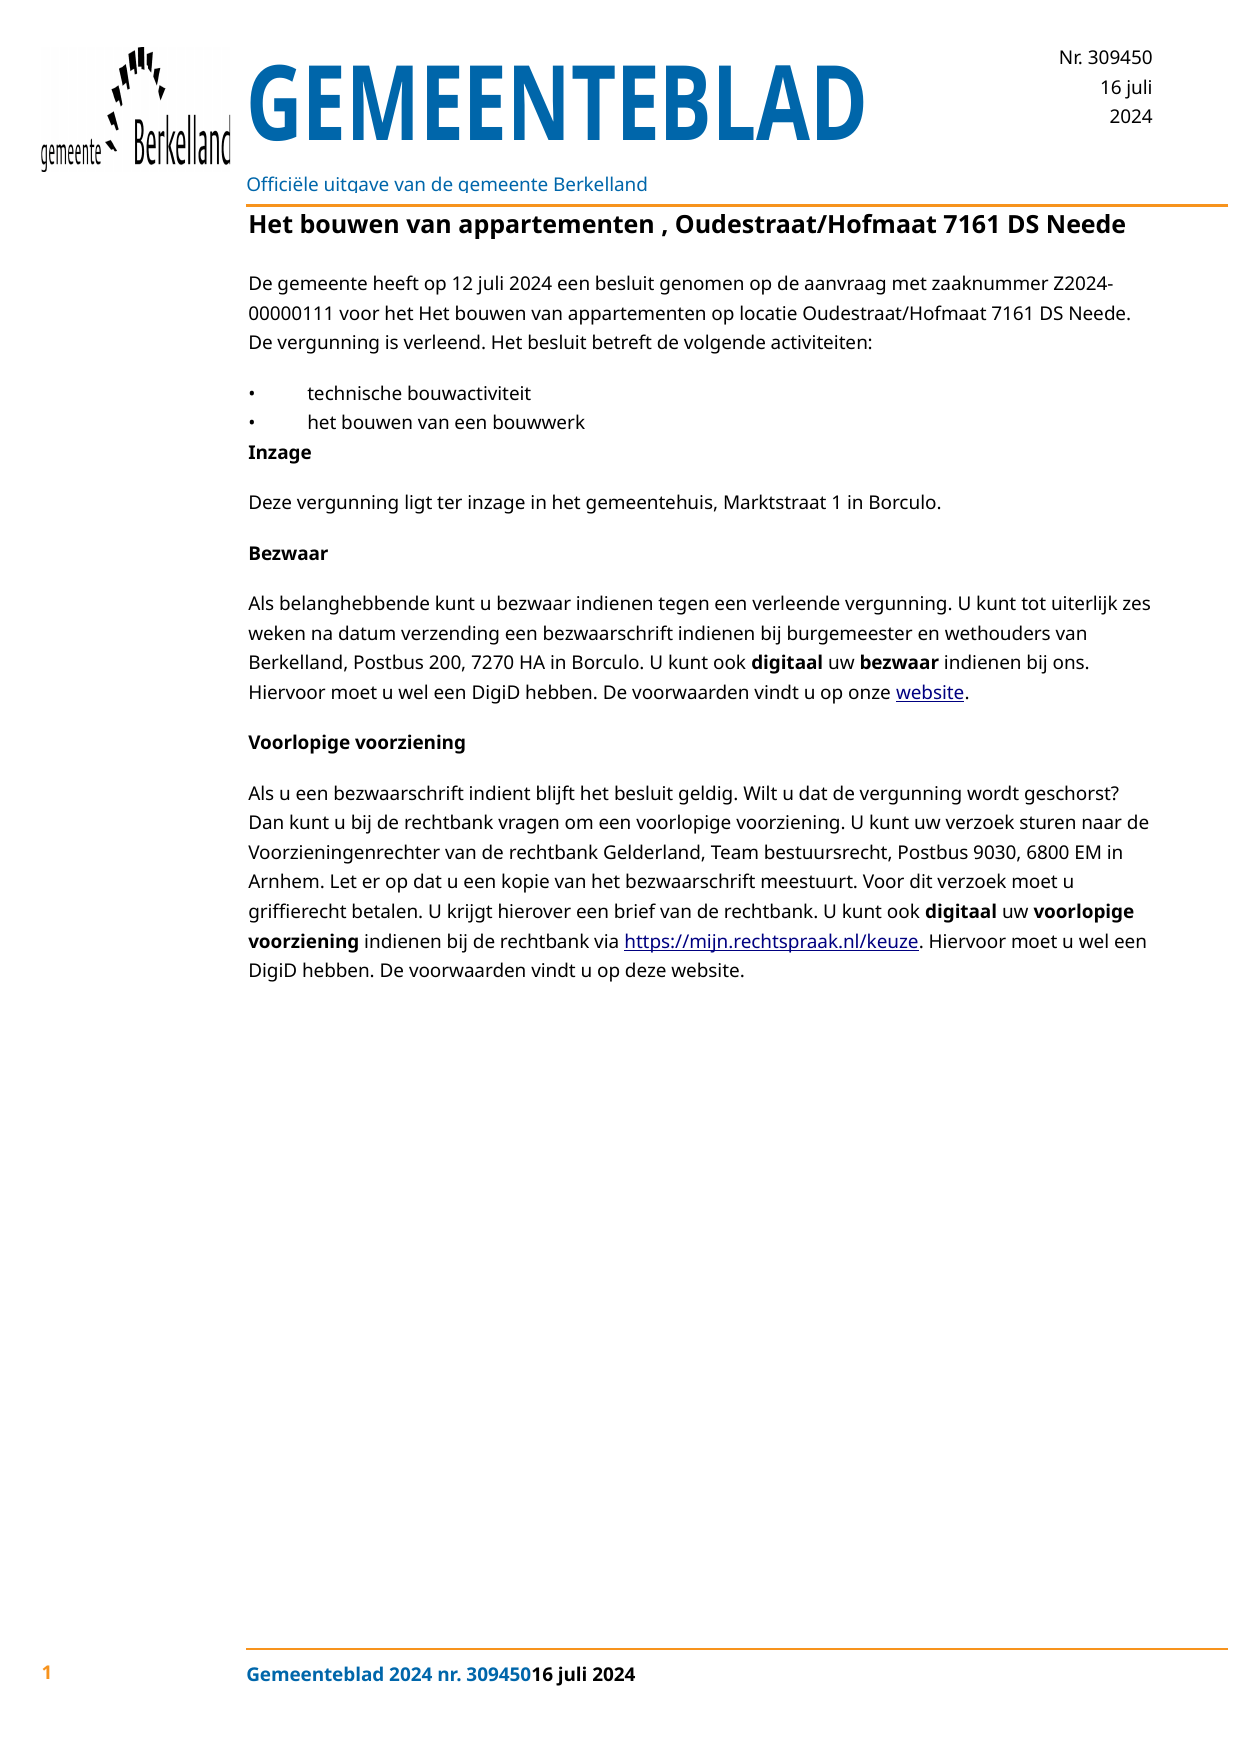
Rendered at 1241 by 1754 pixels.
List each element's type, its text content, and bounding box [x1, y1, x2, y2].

text Als u een bezwaarschrift indient blijft het besluit geldig. Wilt u dat de vergunning wordt geschorst? Dan kunt u bij de rechtbank vragen om een voorlopige voorziening. U kunt uw verzoek sturen naar de Voorzieningenrechter van de rechtbank Gelderland, Team bestuursrecht, Postbus 9030, 6800 EM in Arnhem. Let er op dat u een kopie van het bezwaarschrift meestuurt. Voor dit verzoek moet u griffierecht betalen. U krijgt hierover een brief van de rechtbank. U kunt ook digitaal uw voorlopige voorziening indienen bij de rechtbank via https://mijn.rechtspraak.nl/keuze. Hiervoor moet u wel een DigiD hebben. De voorwaarden vindt u op deze website. [248, 780, 1152, 983]
list technische bouwactiviteit [248, 380, 1152, 406]
text Bezwaar [248, 540, 1152, 566]
list het bouwen van een bouwwerk [248, 409, 1152, 435]
text Voorlopige voorziening [248, 729, 1152, 755]
text Als belanghebbende kunt u bezwaar indienen tegen een verleende vergunning. U kunt tot uiterlijk zes weken na datum verzending een bezwaarschrift indienen bij burgemeester en wethouders van Berkelland, Postbus 200, 7270 HA in Borculo. U kunt ook digitaal uw bezwaar indienen bij ons. Hiervoor moet u wel een DigiD hebben. De voorwaarden vindt u op onze website. [248, 590, 1152, 705]
text Deze vergunning ligt ter inzage in het gemeentehuis, Marktstraat 1 in Borculo. [248, 489, 1152, 515]
picture [41, 47, 231, 172]
text Inzage [248, 439, 1152, 465]
text De gemeente heeft op 12 juli 2024 een besluit genomen op de aanvraag met zaaknummer Z2024-00000111 voor het Het bouwen van appartementen op locatie Oudestraat/Hofmaat 7161 DS Neede. De vergunning is verleend. Het besluit betreft de volgende activiteiten: [248, 270, 1152, 355]
text Het bouwen van appartementen , Oudestraat/Hofmaat 7161 DS Neede [248, 207, 1152, 241]
